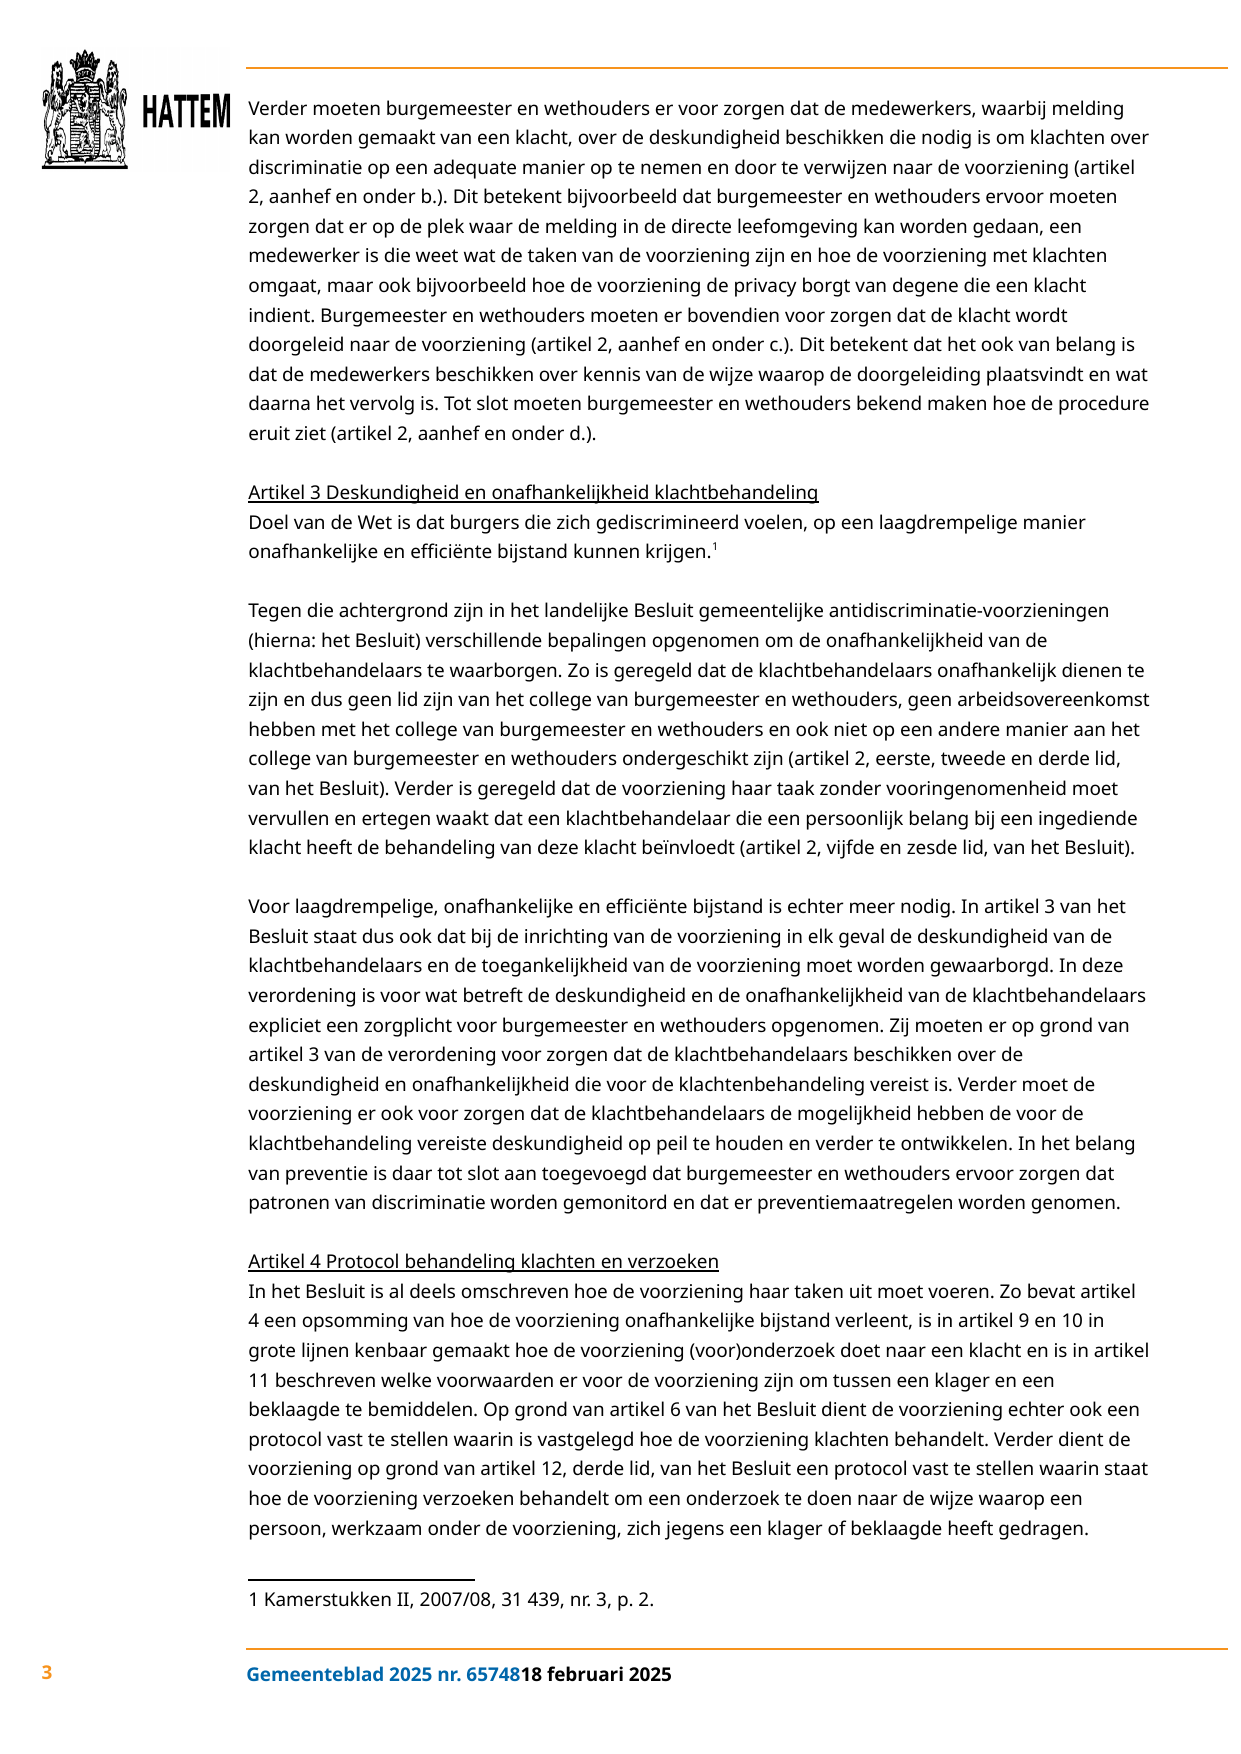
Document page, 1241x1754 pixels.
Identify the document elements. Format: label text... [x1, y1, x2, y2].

text In het Besluit is al deels omschreven hoe de voorziening haar taken uit moet voeren. Zo bevat artikel 4 een opsomming van hoe de voorziening onafhankelijke bijstand verleent, is in artikel 9 en 10 in grote lijnen kenbaar gemaakt hoe de voorziening (voor)onderzoek doet naar een klacht en is in artikel 11 beschreven welke voorwaarden er voor de voorziening zijn om tussen een klager en een beklaagde te bemiddelen. Op grond van artikel 6 van het Besluit dient de voorziening echter ook een protocol vast te stellen waarin is vastgelegd hoe de voorziening klachten behandelt. Verder dient de voorziening op grond van artikel 12, derde lid, van het Besluit een protocol vast te stellen waarin staat hoe de voorziening verzoeken behandelt om een onderzoek te doen naar de wijze waarop een persoon, werkzaam onder de voorziening, zich jegens een klager of beklaagde heeft gedragen. [248, 1278, 1152, 1541]
text Kamerstukken II, 2007/08, 31 439, nr. 3, p. 2. [248, 1586, 1152, 1612]
text Doel van de Wet is dat burgers die zich gediscrimineerd voelen, op een laagdrempelige manier onafhankelijke en efficiënte bijstand kunnen krijgen. [248, 509, 1152, 564]
picture [41, 47, 231, 172]
text Verder moeten burgemeester en wethouders er voor zorgen dat de medewerkers, waarbij melding kan worden gemaakt van een klacht, over de deskundigheid beschikken die nodig is om klachten over discriminatie op een adequate manier op te nemen en door te verwijzen naar de voorziening (artikel 2, aanhef en onder b.). Dit betekent bijvoorbeeld dat burgemeester en wethouders ervoor moeten zorgen dat er op de plek waar de melding in de directe leefomgeving kan worden gedaan, een medewerker is die weet wat de taken van de voorziening zijn en hoe de voorziening met klachten omgaat, maar ook bijvoorbeeld hoe de voorziening de privacy borgt van degene die een klacht indient. Burgemeester en wethouders moeten er bovendien voor zorgen dat de klacht wordt doorgeleid naar de voorziening (artikel 2, aanhef en onder c.). Dit betekent dat het ook van belang is dat de medewerkers beschikken over kennis van de wijze waarop de doorgeleiding plaatsvindt en wat daarna het vervolg is. Tot slot moeten burgemeester en wethouders bekend maken hoe de procedure eruit ziet (artikel 2, aanhef en onder d.). [248, 95, 1152, 446]
text Tegen die achtergrond zijn in het landelijke Besluit gemeentelijke antidiscriminatie-voorzieningen (hierna: het Besluit) verschillende bepalingen opgenomen om de onafhankelijkheid van de klachtbehandelaars te waarborgen. Zo is geregeld dat de klachtbehandelaars onafhankelijk dienen te zijn en dus geen lid zijn van het college van burgemeester en wethouders, geen arbeidsovereenkomst hebben met het college van burgemeester en wethouders en ook niet op een andere manier aan het college van burgemeester en wethouders ondergeschikt zijn (artikel 2, eerste, tweede en derde lid, van het Besluit). Verder is geregeld dat de voorziening haar taak zonder vooringenomenheid moet vervullen en ertegen waakt dat een klachtbehandelaar die een persoonlijk belang bij een ingediende klacht heeft de behandeling van deze klacht beïnvloedt (artikel 2, vijfde en zesde lid, van het Besluit). [248, 598, 1152, 860]
text Voor laagdrempelige, onafhankelijke en efficiënte bijstand is echter meer nodig. In artikel 3 van het Besluit staat dus ook dat bij de inrichting van de voorziening in elk geval de deskundigheid van de klachtbehandelaars en de toegankelijkheid van de voorziening moet worden gewaarborgd. In deze verordening is voor wat betreft de deskundigheid en de onafhankelijkheid van de klachtbehandelaars expliciet een zorgplicht voor burgemeester en wethouders opgenomen. Zij moeten er op grond van artikel 3 van de verordening voor zorgen dat de klachtbehandelaars beschikken over de deskundigheid en onafhankelijkheid die voor de klachtenbehandeling vereist is. Verder moet de voorziening er ook voor zorgen dat de klachtbehandelaars de mogelijkheid hebben de voor de klachtbehandeling vereiste deskundigheid op peil te houden en verder te ontwikkelen. In het belang van preventie is daar tot slot aan toegevoegd dat burgemeester en wethouders ervoor zorgen dat patronen van discriminatie worden gemonitord en dat er preventiemaatregelen worden genomen. [248, 893, 1152, 1215]
text Artikel 4 Protocol behandeling klachten en verzoeken [248, 1248, 1152, 1274]
text Artikel 3 Deskundigheid en onafhankelijkheid klachtbehandeling [248, 479, 1152, 505]
